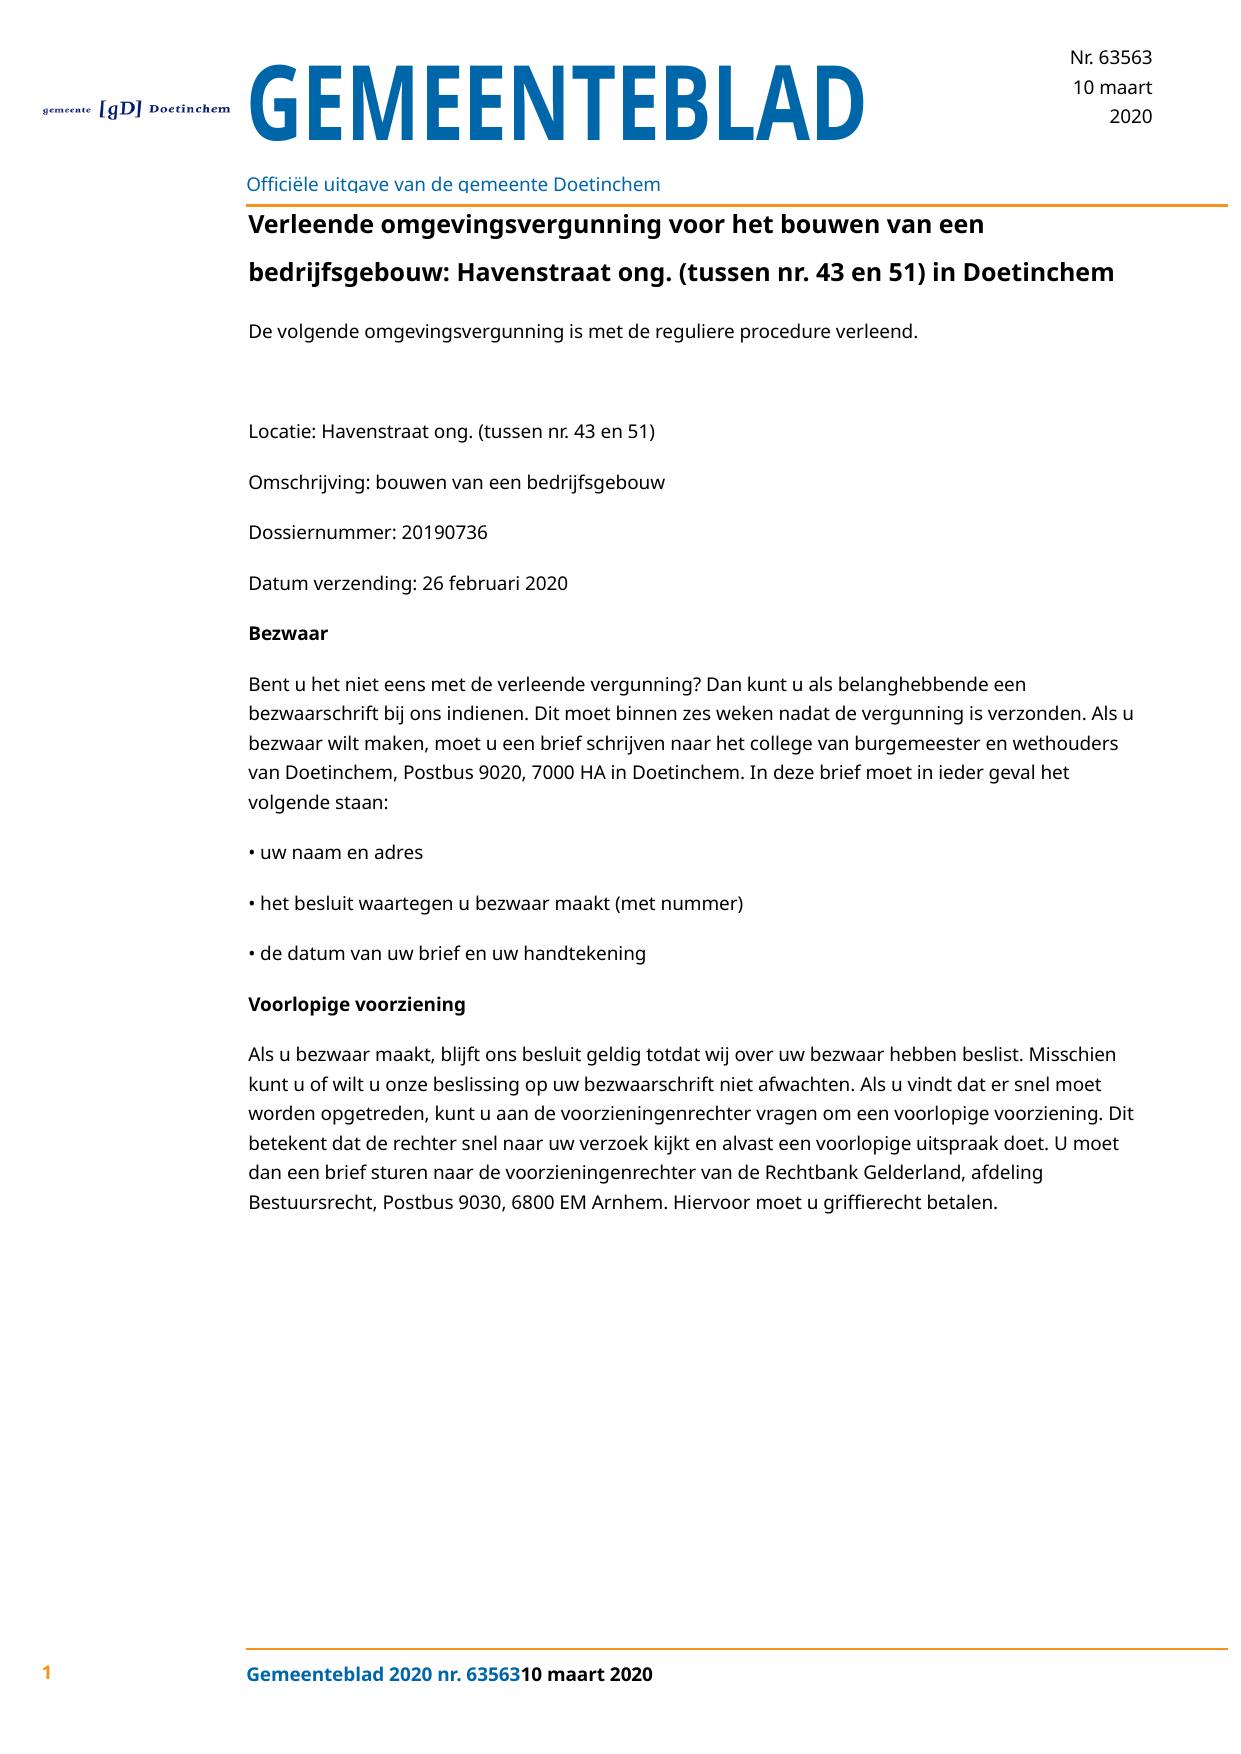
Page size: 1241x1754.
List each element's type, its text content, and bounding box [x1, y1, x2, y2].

text Als u bezwaar maakt, blijft ons besluit geldig totdat wij over uw bezwaar hebben beslist. Misschien kunt u of wilt u onze beslissing op uw bezwaarschrift niet afwachten. Als u vindt dat er snel moet worden opgetreden, kunt u aan de voorzieningenrechter vragen om een voorlopige voorziening. Dit betekent dat de rechter snel naar uw verzoek kijkt en alvast een voorlopige uitspraak doet. U moet dan een brief sturen naar de voorzieningenrechter van de Rechtbank Gelderland, afdeling Bestuursrecht, Postbus 9030, 6800 EM Arnhem. Hiervoor moet u griffierecht betalen. [248, 1041, 1152, 1215]
text • uw naam en adres [248, 839, 1152, 865]
text Bezwaar [248, 620, 1152, 646]
text • het besluit waartegen u bezwaar maakt (met nummer) [248, 890, 1152, 916]
text Locatie: Havenstraat ong. (tussen nr. 43 en 51) [248, 419, 1152, 444]
text De volgende omgevingsvergunning is met de reguliere procedure verleend. [248, 318, 1152, 344]
text Omschrijving: bouwen van een bedrijfsgebouw [248, 469, 1152, 495]
picture [41, 47, 231, 172]
text Verleende omgevingsvergunning voor het bouwen van een bedrijfsgebouw: Havenstraat ong. (tussen nr. 43 en 51) in Doetinchem [248, 207, 1152, 288]
text Dossiernummer: 20190736 [248, 519, 1152, 545]
text Bent u het niet eens met de verleende vergunning? Dan kunt u als belanghebbende een bezwaarschrift bij ons indienen. Dit moet binnen zes weken nadat de vergunning is verzonden. Als u bezwaar wilt maken, moet u een brief schrijven naar het college van burgemeester en wethouders van Doetinchem, Postbus 9020, 7000 HA in Doetinchem. In deze brief moet in ieder geval het volgende staan: [248, 671, 1152, 815]
text Voorlopige voorziening [248, 991, 1152, 1017]
text • de datum van uw brief en uw handtekening [248, 940, 1152, 966]
text Datum verzending: 26 februari 2020 [248, 570, 1152, 596]
